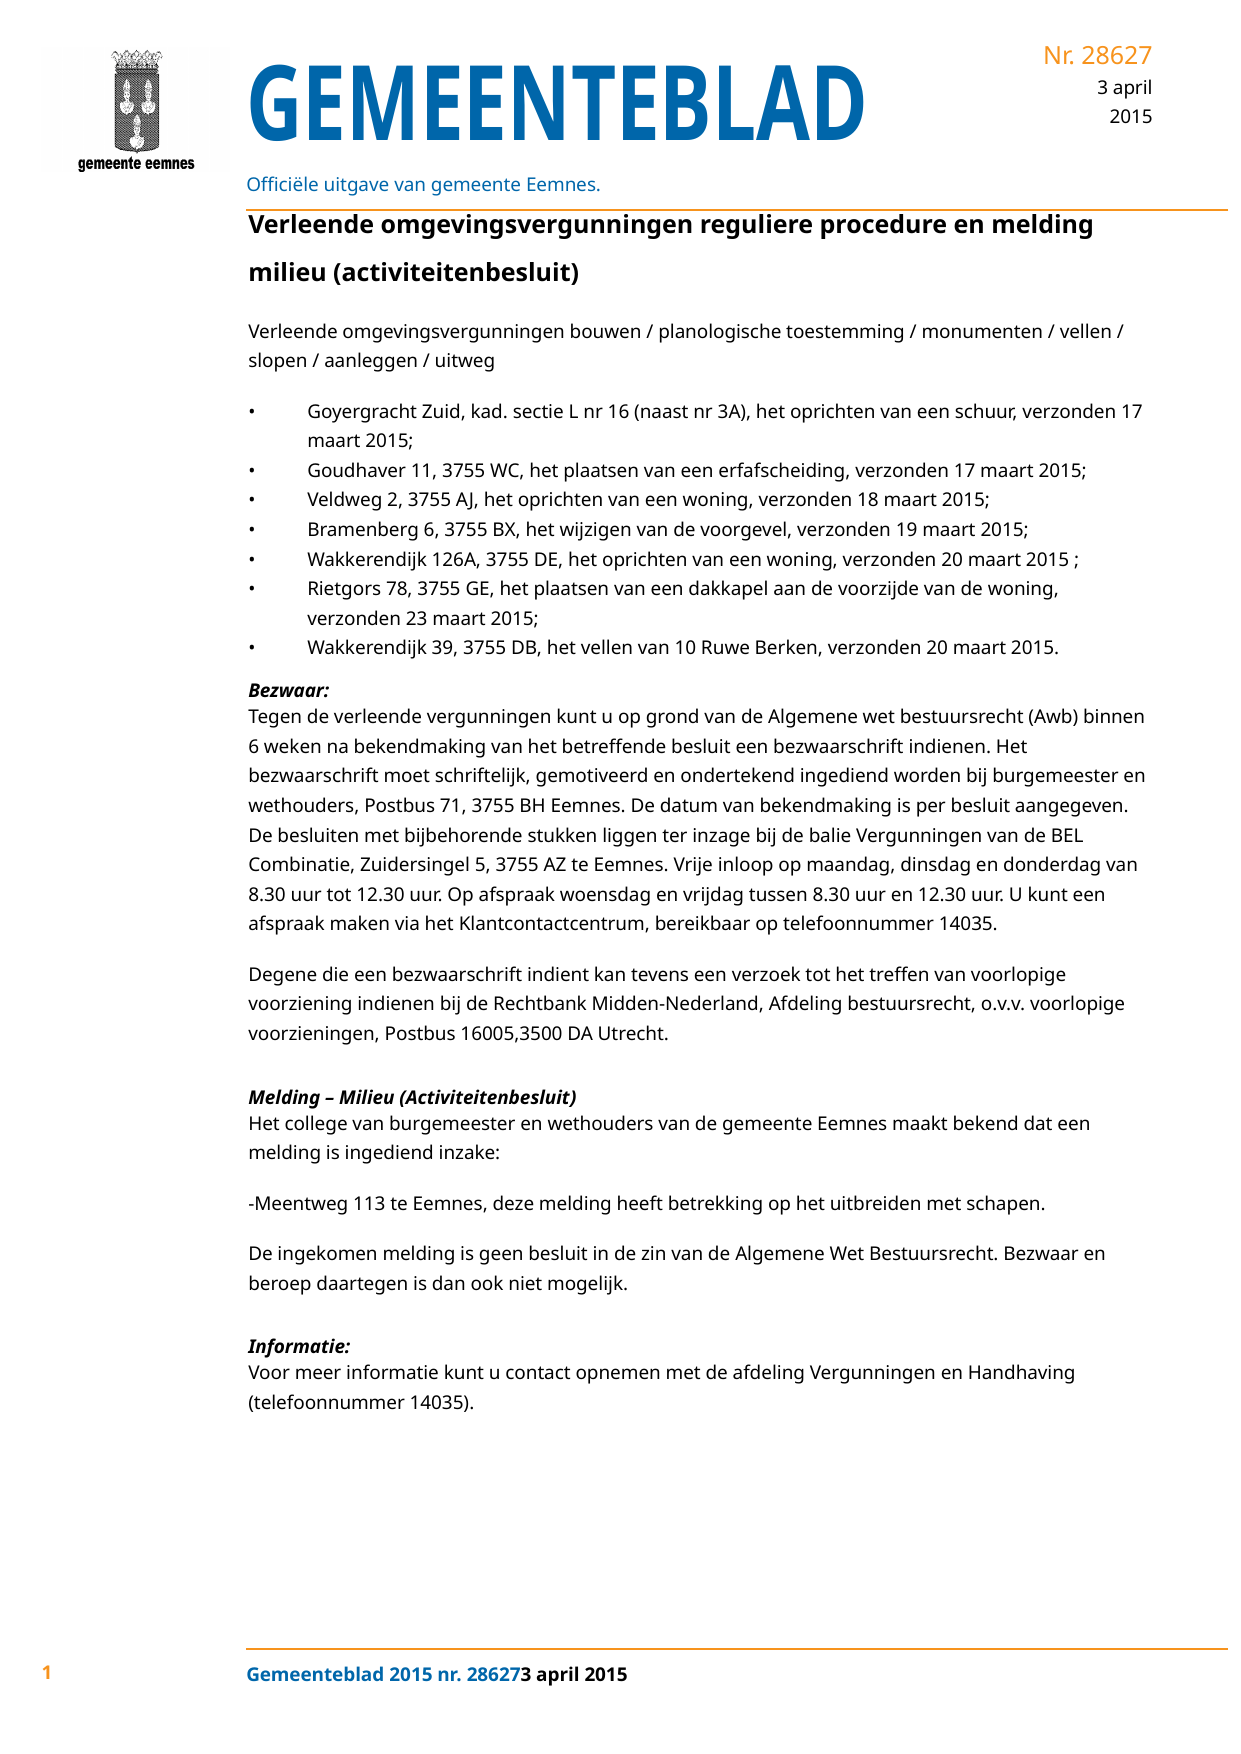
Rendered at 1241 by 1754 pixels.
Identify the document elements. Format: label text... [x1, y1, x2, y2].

list Bramenberg 6, 3755 BX, het wijzigen van de voorgevel, verzonden 19 maart 2015; [248, 516, 1152, 542]
text Verleende omgevingsvergunningen reguliere procedure en melding milieu (activiteitenbesluit) [248, 211, 1152, 288]
list Goudhaver 11, 3755 WC, het plaatsen van een erfafscheiding, verzonden 17 maart 2015; [248, 457, 1152, 483]
picture [41, 47, 231, 172]
text Voor meer informatie kunt u contact opnemen met de afdeling Vergunningen en Handhaving (telefoonnummer 14035). [248, 1359, 1152, 1415]
text -Meentweg 113 te Eemnes, deze melding heeft betrekking op het uitbreiden met schapen. [248, 1190, 1152, 1216]
text Degene die een bezwaarschrift indient kan tevens een verzoek tot het treffen van voorlopige voorziening indienen bij de Rechtbank Midden-Nederland, Afdeling bestuursrecht, o.v.v. voorlopige voorzieningen, Postbus 16005,3500 DA Utrecht. [248, 961, 1152, 1046]
list Rietgors 78, 3755 GE, het plaatsen van een dakkapel aan de voorzijde van de woning, verzonden 23 maart 2015; [248, 575, 1152, 631]
text Bezwaar: [248, 678, 1152, 703]
text Verleende omgevingsvergunningen bouwen / planologische toestemming / monumenten / vellen / slopen / aanleggen / uitweg [248, 318, 1152, 373]
list Goyergracht Zuid, kad. sectie L nr 16 (naast nr 3A), het oprichten van een schuur, verzonden 17 maart 2015; [248, 398, 1152, 453]
text Informatie: [248, 1334, 1152, 1359]
text Melding – Milieu (Activiteitenbesluit) [248, 1084, 1152, 1110]
list Veldweg 2, 3755 AJ, het oprichten van een woning, verzonden 18 maart 2015; [248, 487, 1152, 512]
list Wakkerendijk 39, 3755 DB, het vellen van 10 Ruwe Berken, verzonden 20 maart 2015. [248, 634, 1152, 660]
text Het college van burgemeester en wethouders van de gemeente Eemnes maakt bekend dat een melding is ingediend inzake: [248, 1110, 1152, 1165]
text Tegen de verleende vergunningen kunt u op grond van de Algemene wet bestuursrecht (Awb) binnen 6 weken na bekendmaking van het betreffende besluit een bezwaarschrift indienen. Het bezwaarschrift moet schriftelijk, gemotiveerd en ondertekend ingediend worden bij burgemeester en wethouders, Postbus 71, 3755 BH Eemnes. De datum van bekendmaking is per besluit aangegeven. De besluiten met bijbehorende stukken liggen ter inzage bij de balie Vergunningen van de BEL Combinatie, Zuidersingel 5, 3755 AZ te Eemnes. Vrije inloop op maandag, dinsdag en donderdag van 8.30 uur tot 12.30 uur. Op afspraak woensdag en vrijdag tussen 8.30 uur en 12.30 uur. U kunt een afspraak maken via het Klantcontactcentrum, bereikbaar op telefoonnummer 14035. [248, 703, 1152, 936]
text De ingekomen melding is geen besluit in de zin van de Algemene Wet Bestuursrecht. Bezwaar en beroep daartegen is dan ook niet mogelijk. [248, 1240, 1152, 1296]
list Wakkerendijk 126A, 3755 DE, het oprichten van een woning, verzonden 20 maart 2015 ; [248, 546, 1152, 572]
